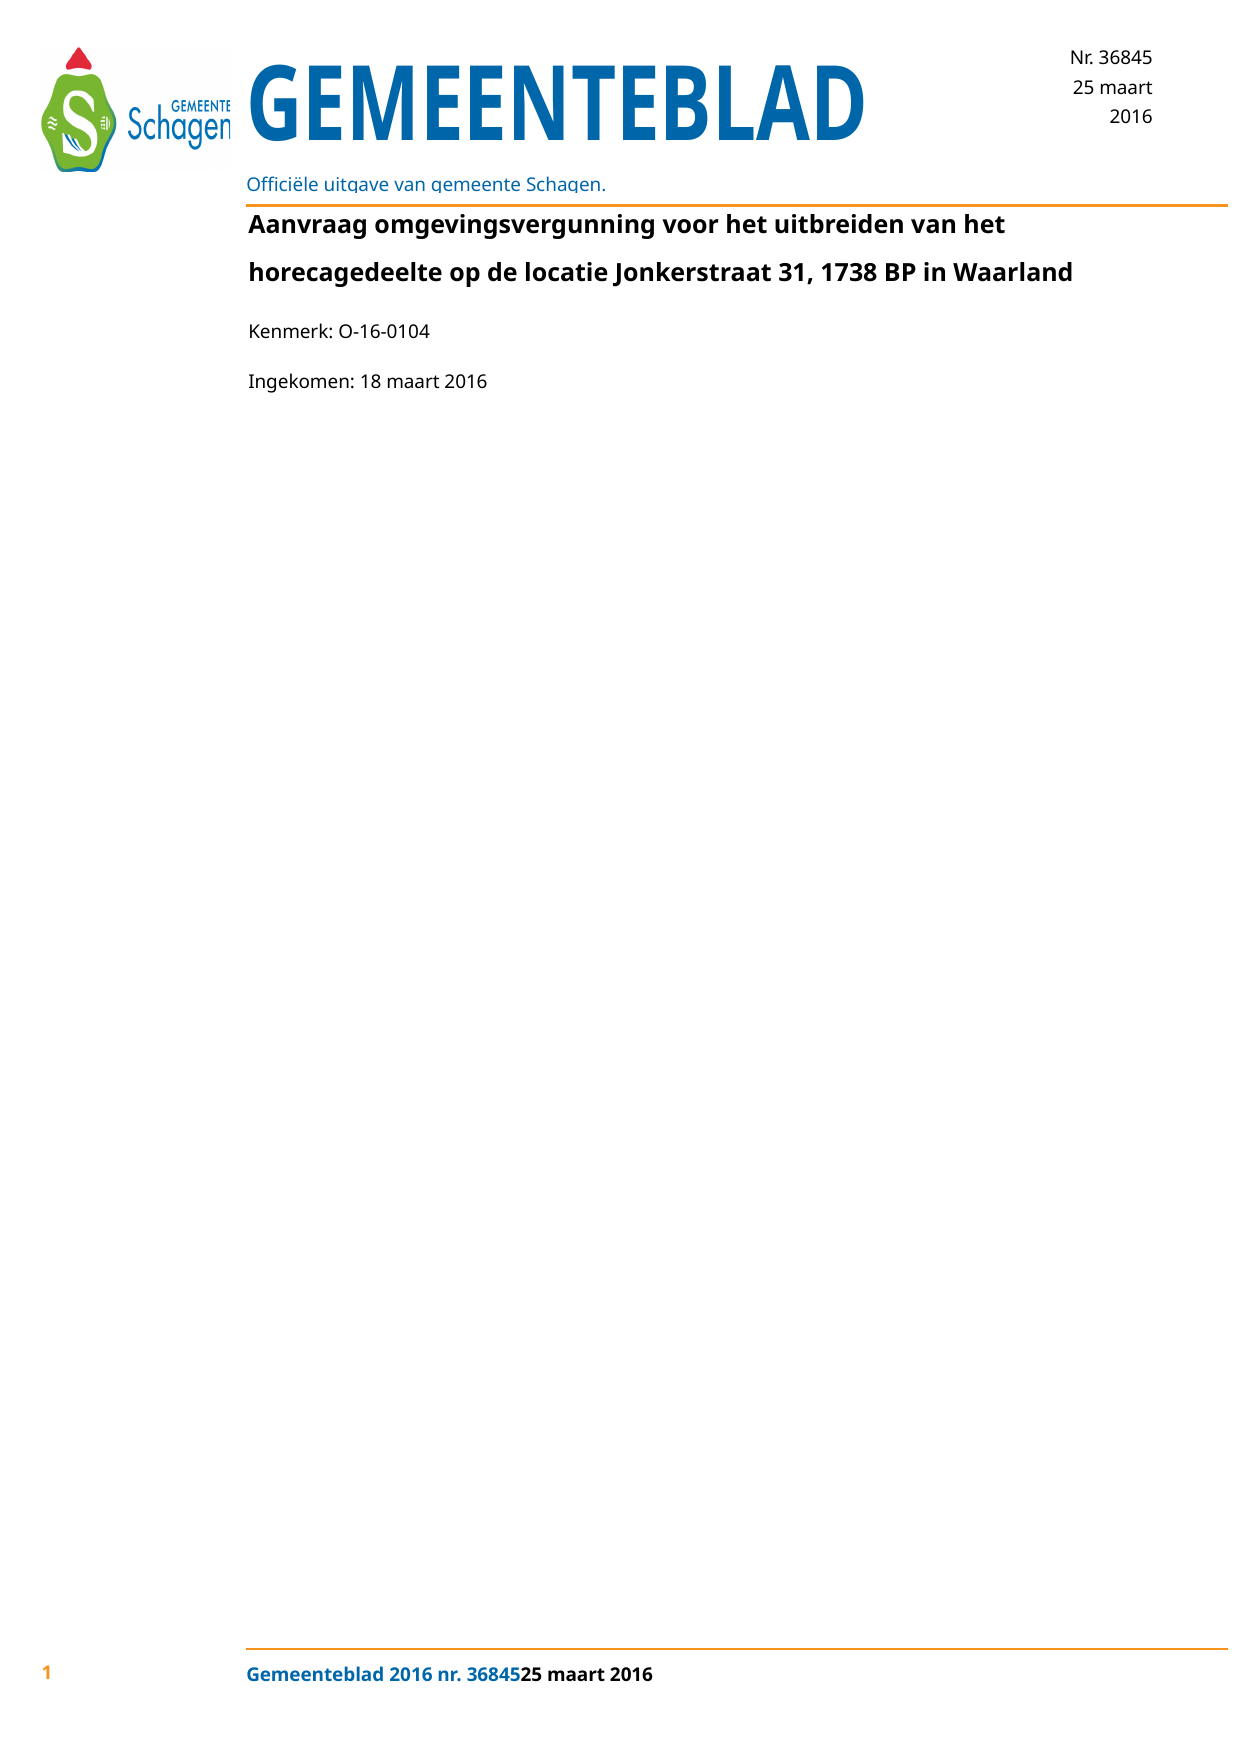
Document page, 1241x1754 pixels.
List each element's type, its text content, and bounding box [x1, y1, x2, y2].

picture [41, 47, 231, 172]
text Ingekomen: 18 maart 2016 [248, 368, 1152, 394]
text Kenmerk: O-16-0104 [248, 318, 1152, 344]
text Aanvraag omgevingsvergunning voor het uitbreiden van het horecagedeelte op de locatie Jonkerstraat 31, 1738 BP in Waarland [248, 207, 1152, 288]
